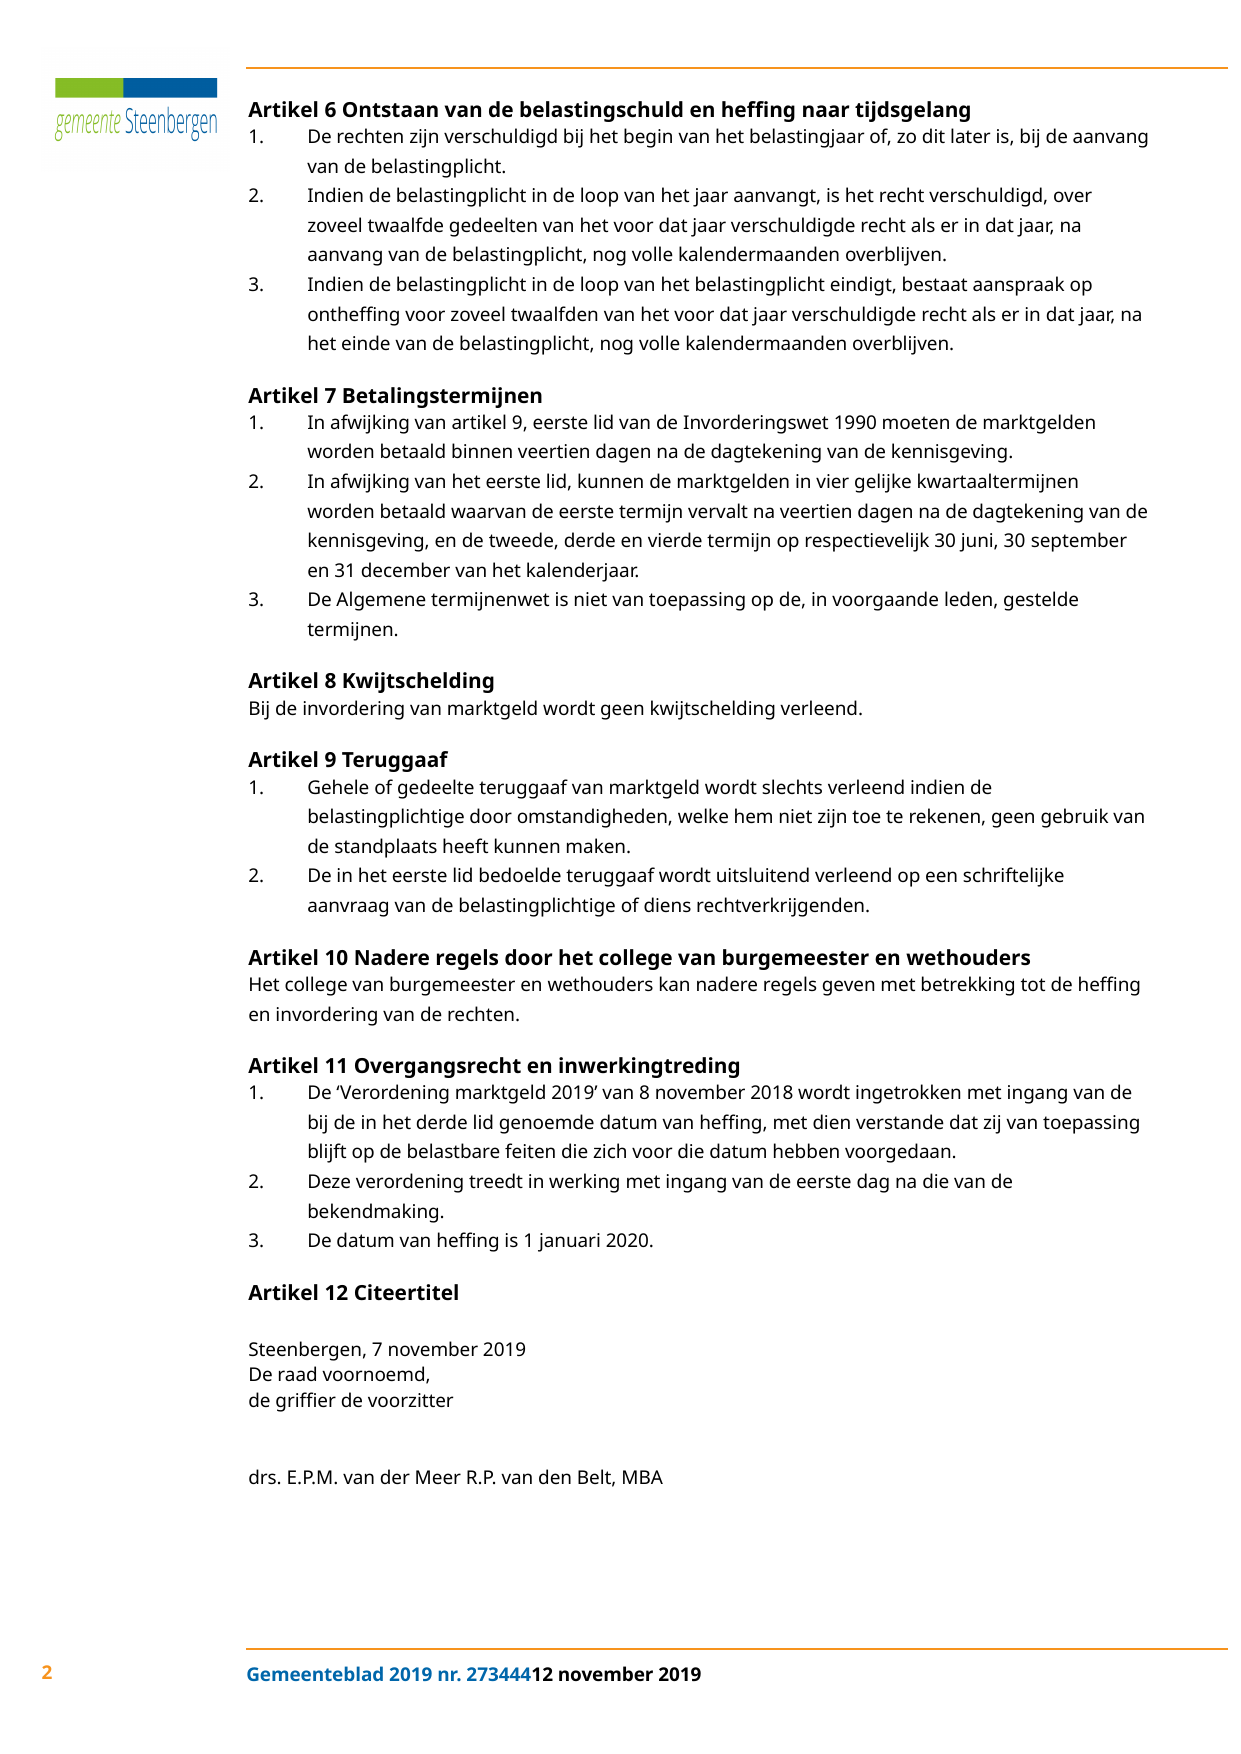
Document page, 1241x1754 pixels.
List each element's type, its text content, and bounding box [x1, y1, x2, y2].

text drs. E.P.M. van der Meer R.P. van den Belt, MBA [248, 1464, 1152, 1490]
text De raad voornoemd, [248, 1362, 1152, 1387]
text Bij de invordering van marktgeld wordt geen kwijtschelding verleend. [248, 695, 1152, 721]
list Gehele of gedeelte teruggaaf van marktgeld wordt slechts verleend indien de belastingplichtige door omstandigheden, welke hem niet zijn toe te rekenen, geen gebruik van de standplaats heeft kunnen maken. [248, 774, 1152, 859]
text Artikel 8 Kwijtschelding [248, 667, 1152, 695]
text Het college van burgemeester en wethouders kan nadere regels geven met betrekking tot de heffing en invordering van de rechten. [248, 971, 1152, 1026]
list De Algemene termijnenwet is niet van toepassing op de, in voorgaande leden, gestelde termijnen. [248, 587, 1152, 642]
text Artikel 10 Nadere regels door het college van burgemeester en wethouders [248, 943, 1152, 971]
text de griffier de voorzitter [248, 1387, 1152, 1413]
text Artikel 11 Overgangsrecht en inwerkingtreding [248, 1051, 1152, 1079]
text Artikel 6 Ontstaan van de belastingschuld en heffing naar tijdsgelang [248, 95, 1152, 123]
text Artikel 7 Betalingstermijnen [248, 381, 1152, 409]
list Deze verordening treedt in werking met ingang van de eerste dag na die van de bekendmaking. [248, 1168, 1152, 1224]
list In afwijking van het eerste lid, kunnen de marktgelden in vier gelijke kwartaaltermijnen worden betaald waarvan de eerste termijn vervalt na veertien dagen na de dagtekening van de kennisgeving, en de tweede, derde en vierde termijn op respectievelijk 30 juni, 30 september en 31 december van het kalenderjaar. [248, 468, 1152, 583]
list De rechten zijn verschuldigd bij het begin van het belastingjaar of, zo dit later is, bij de aanvang van de belastingplicht. [248, 123, 1152, 178]
list De ‘Verordening marktgeld 2019’ van 8 november 2018 wordt ingetrokken met ingang van de bij de in het derde lid genoemde datum van heffing, met dien verstande dat zij van toepassing blijft op de belastbare feiten die zich voor die datum hebben voorgedaan. [248, 1079, 1152, 1164]
list In afwijking van artikel 9, eerste lid van de Invorderingswet 1990 moeten de marktgelden worden betaald binnen veertien dagen na de dagtekening van de kennisgeving. [248, 409, 1152, 464]
text Steenbergen, 7 november 2019 [248, 1336, 1152, 1362]
list Indien de belastingplicht in de loop van het jaar aanvangt, is het recht verschuldigd, over zoveel twaalfde gedeelten van het voor dat jaar verschuldigde recht als er in dat jaar, na aanvang van de belastingplicht, nog volle kalendermaanden overblijven. [248, 182, 1152, 267]
picture [41, 47, 231, 172]
list De in het eerste lid bedoelde teruggaaf wordt uitsluitend verleend op een schriftelijke aanvraag van de belastingplichtige of diens rechtverkrijgenden. [248, 863, 1152, 918]
text Artikel 9 Teruggaaf [248, 746, 1152, 774]
text Artikel 12 Citeertitel [248, 1278, 1152, 1306]
list Indien de belastingplicht in de loop van het belastingplicht eindigt, bestaat aanspraak op ontheffing voor zoveel twaalfden van het voor dat jaar verschuldigde recht als er in dat jaar, na het einde van de belastingplicht, nog volle kalendermaanden overblijven. [248, 271, 1152, 356]
list De datum van heffing is 1 januari 2020. [248, 1227, 1152, 1253]
